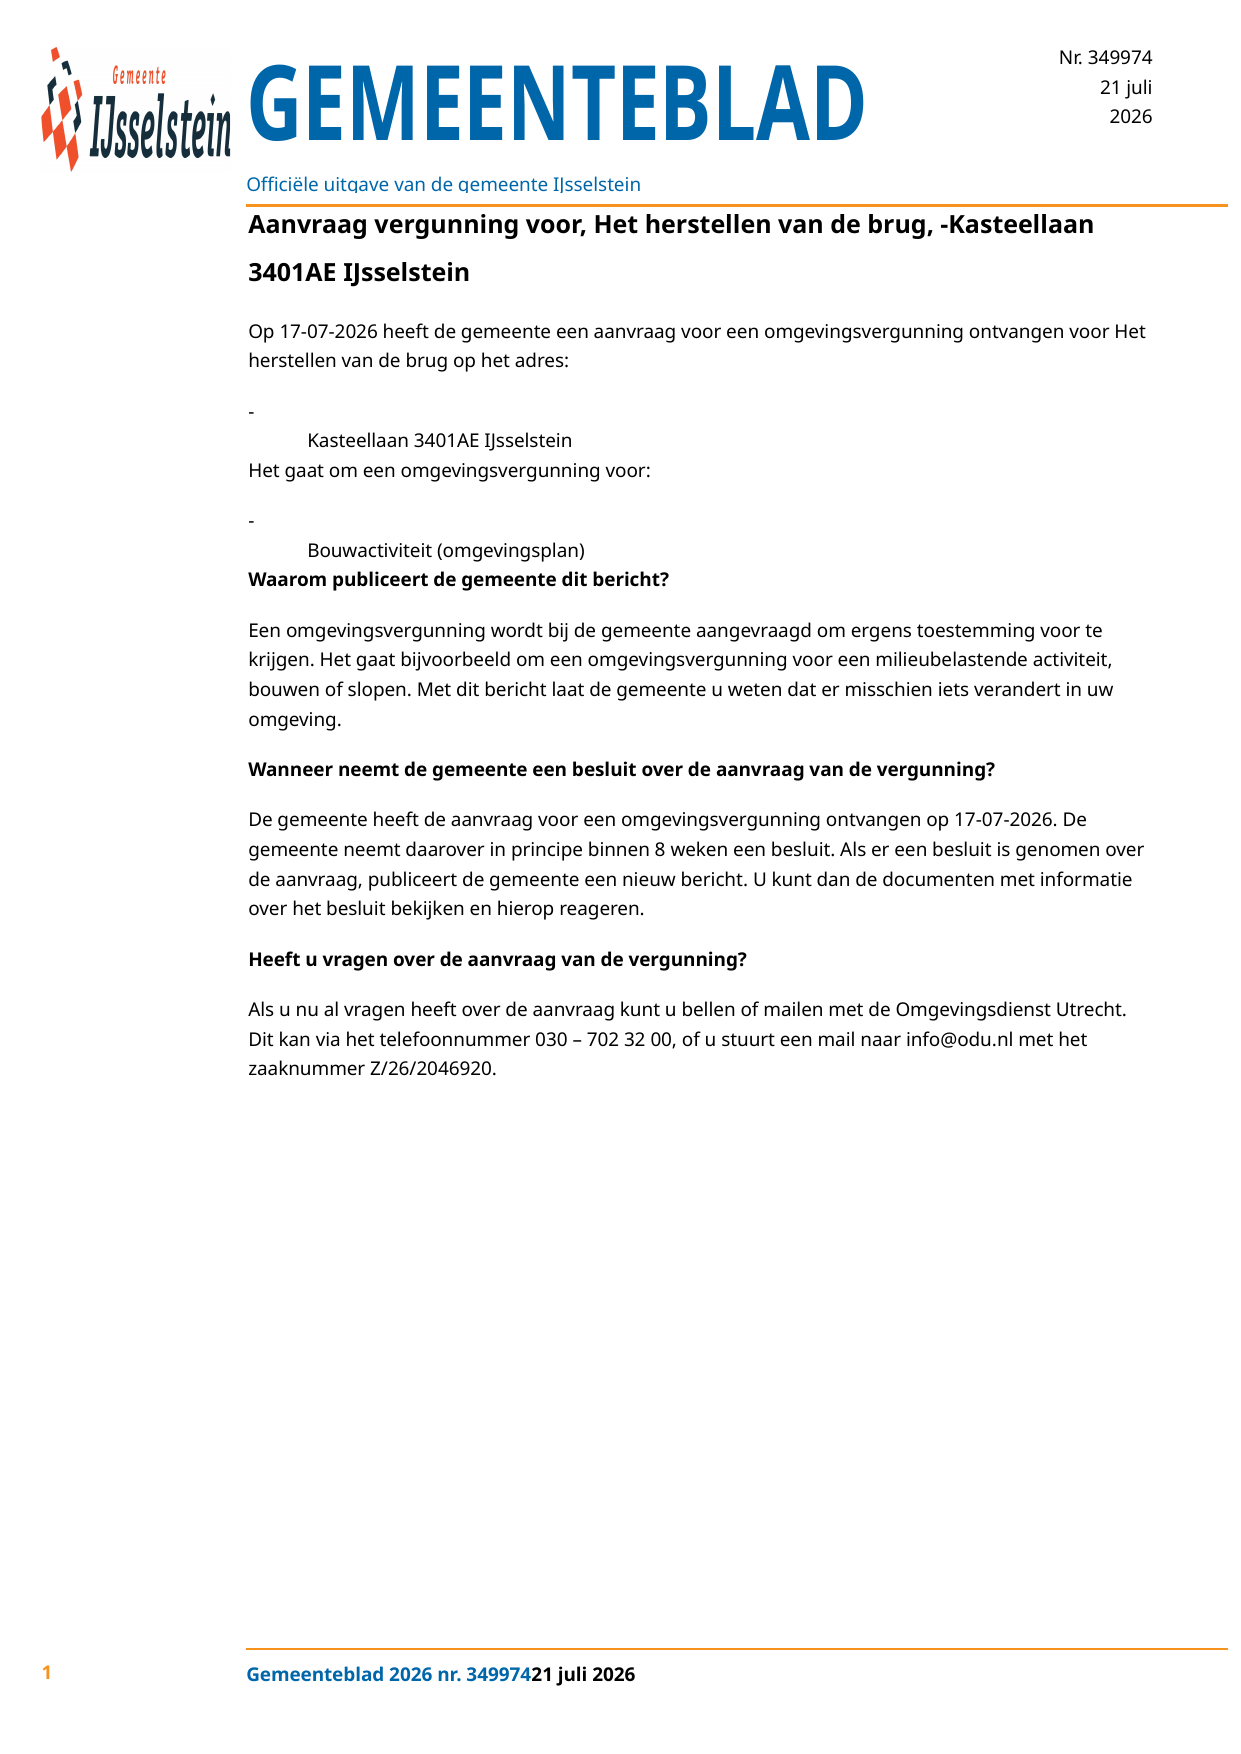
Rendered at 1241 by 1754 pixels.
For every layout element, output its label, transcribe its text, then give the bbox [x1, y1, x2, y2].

picture [41, 47, 231, 172]
text Als u nu al vragen heeft over de aanvraag kunt u bellen of mailen met de Omgevingsdienst Utrecht. Dit kan via het telefoonnummer 030 – 702 32 00, of u stuurt een mail naar info@odu.nl met het zaaknummer Z/26/2046920. [248, 996, 1152, 1081]
text Het gaat om een omgevingsvergunning voor: [248, 457, 1152, 483]
text Heeft u vragen over de aanvraag van de vergunning? [248, 946, 1152, 972]
text Op 17-07-2026 heeft de gemeente een aanvraag voor een omgevingsvergunning ontvangen voor Het herstellen van de brug op het adres: [248, 318, 1152, 373]
text Waarom publiceert de gemeente dit bericht? [248, 567, 1152, 592]
list Bouwactiviteit (omgevingsplan) [248, 537, 1152, 563]
list Kasteellaan 3401AE IJsselstein [248, 427, 1152, 453]
text Aanvraag vergunning voor, Het herstellen van de brug, -Kasteellaan 3401AE IJsselstein [248, 207, 1152, 288]
text Wanneer neemt de gemeente een besluit over de aanvraag van de vergunning? [248, 756, 1152, 782]
text De gemeente heeft de aanvraag voor een omgevingsvergunning ontvangen op 17-07-2026. De gemeente neemt daarover in principe binnen 8 weken een besluit. Als er een besluit is genomen over de aanvraag, publiceert de gemeente een nieuw bericht. U kunt dan de documenten met informatie over het besluit bekijken en hierop reageren. [248, 807, 1152, 921]
text Een omgevingsvergunning wordt bij de gemeente aangevraagd om ergens toestemming voor te krijgen. Het gaat bijvoorbeeld om een omgevingsvergunning voor een milieubelastende activiteit, bouwen of slopen. Met dit bericht laat de gemeente u weten dat er misschien iets verandert in uw omgeving. [248, 617, 1152, 732]
